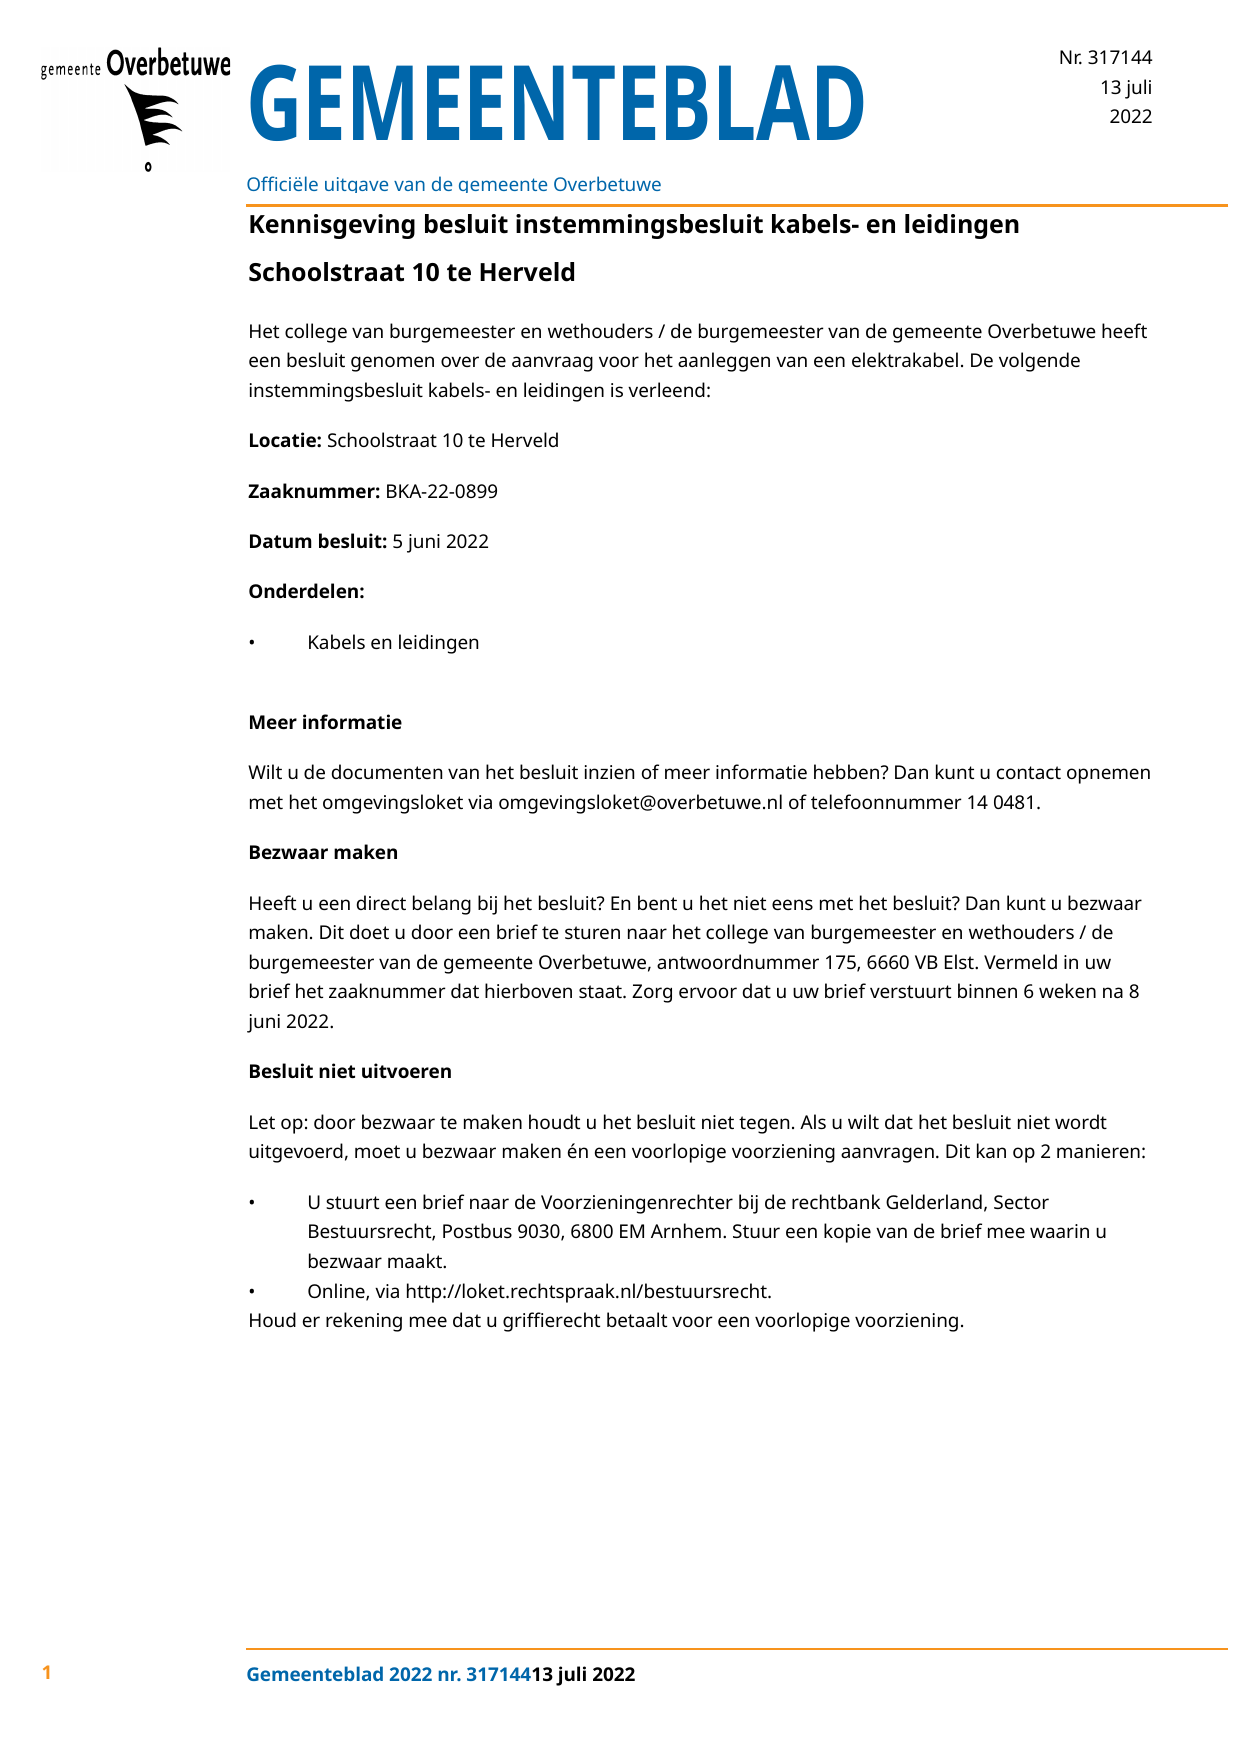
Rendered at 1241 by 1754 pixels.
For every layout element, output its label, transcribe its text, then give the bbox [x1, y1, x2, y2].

text Kennisgeving besluit instemmingsbesluit kabels- en leidingen Schoolstraat 10 te Herveld [248, 207, 1152, 288]
text Let op: door bezwaar te maken houdt u het besluit niet tegen. Als u wilt dat het besluit niet wordt uitgevoerd, moet u bezwaar maken én een voorlopige voorziening aanvragen. Dit kan op 2 manieren: [248, 1109, 1152, 1164]
text Datum besluit: 5 juni 2022 [248, 528, 1152, 554]
text Het college van burgemeester en wethouders / de burgemeester van de gemeente Overbetuwe heeft een besluit genomen over de aanvraag voor het aanleggen van een elektrakabel. De volgende instemmingsbesluit kabels- en leidingen is verleend: [248, 318, 1152, 403]
text Onderdelen: [248, 579, 1152, 604]
text Wilt u de documenten van het besluit inzien of meer informatie hebben? Dan kunt u contact opnemen met het omgevingsloket via omgevingsloket@overbetuwe.nl of telefoonnummer 14 0481. [248, 759, 1152, 815]
text Houd er rekening mee dat u griffierecht betaalt voor een voorlopige voorziening. [248, 1307, 1152, 1333]
picture [41, 47, 231, 172]
text Meer informatie [248, 709, 1152, 735]
text Zaaknummer: BKA-22-0899 [248, 478, 1152, 504]
text Locatie: Schoolstraat 10 te Herveld [248, 427, 1152, 453]
text Besluit niet uitvoeren [248, 1059, 1152, 1084]
text Bezwaar maken [248, 839, 1152, 865]
list Kabels en leidingen [248, 629, 1152, 655]
list Online, via http://loket.rechtspraak.nl/bestuursrecht. [248, 1278, 1152, 1304]
text Heeft u een direct belang bij het besluit? En bent u het niet eens met het besluit? Dan kunt u bezwaar maken. Dit doet u door een brief te sturen naar het college van burgemeester en wethouders / de burgemeester van de gemeente Overbetuwe, antwoordnummer 175, 6660 VB Elst. Vermeld in uw brief het zaaknummer dat hierboven staat. Zorg ervoor dat u uw brief verstuurt binnen 6 weken na 8 juni 2022. [248, 890, 1152, 1034]
list U stuurt een brief naar de Voorzieningenrechter bij de rechtbank Gelderland, Sector Bestuursrecht, Postbus 9030, 6800 EM Arnhem. Stuur een kopie van de brief mee waarin u bezwaar maakt. [248, 1189, 1152, 1274]
